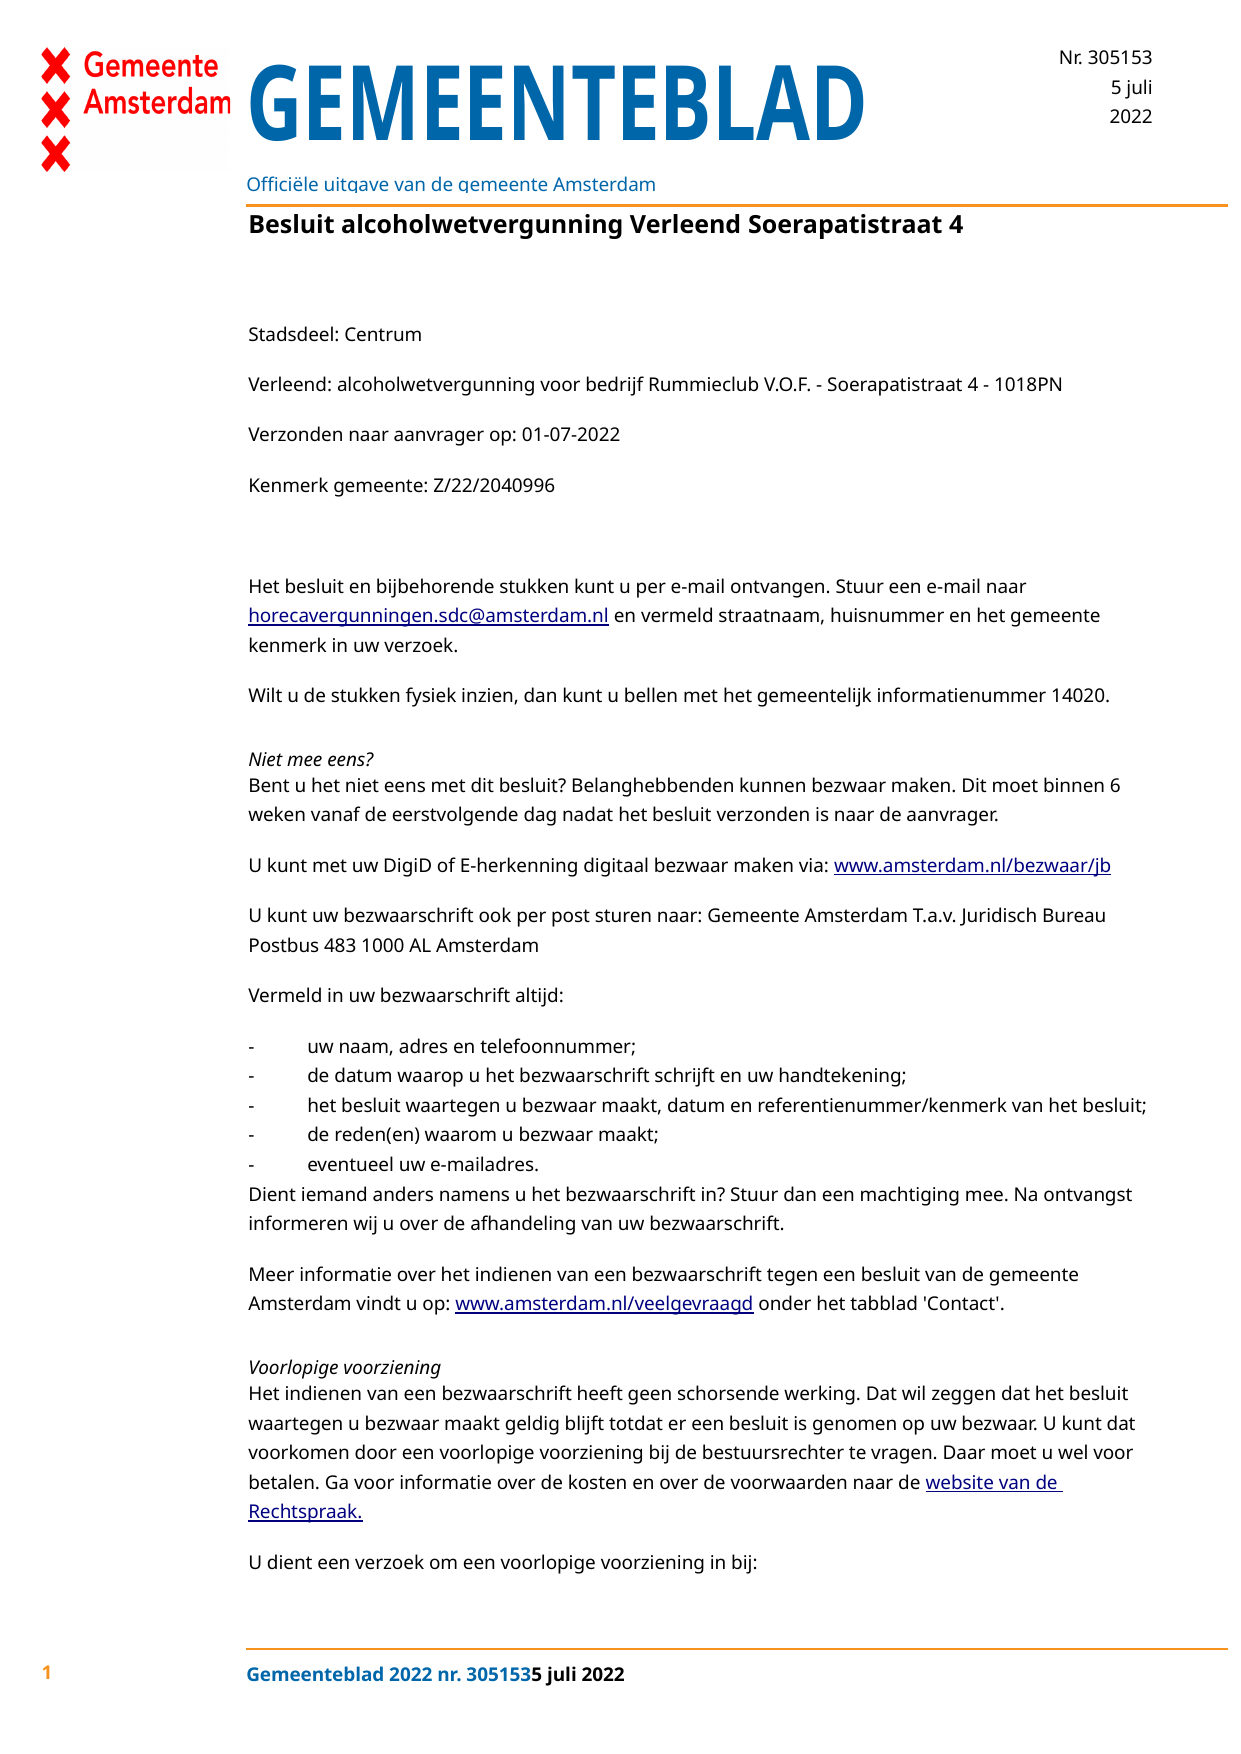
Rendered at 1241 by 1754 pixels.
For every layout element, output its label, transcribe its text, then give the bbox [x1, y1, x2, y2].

text Stadsdeel: Centrum [248, 321, 1152, 346]
text Verzonden naar aanvrager op: 01-07-2022 [248, 422, 1152, 447]
list het besluit waartegen u bezwaar maakt, datum en referentienummer/kenmerk van het besluit; [248, 1092, 1152, 1118]
list uw naam, adres en telefoonnummer; [248, 1033, 1152, 1059]
text Niet mee eens? [248, 746, 1152, 772]
text U kunt met uw DigiD of E-herkenning digitaal bezwaar maken via: www.amsterdam.nl/bezwaar/jb [248, 852, 1152, 878]
picture [41, 47, 231, 172]
list de reden(en) waarom u bezwaar maakt; [248, 1122, 1152, 1147]
text Het besluit en bijbehorende stukken kunt u per e-mail ontvangen. Stuur een e-mail naar horecavergunningen.sdc@amsterdam.nl en vermeld straatnaam, huisnummer en het gemeente kenmerk in uw verzoek. [248, 573, 1152, 658]
text U dient een verzoek om een voorlopige voorziening in bij: [248, 1549, 1152, 1574]
text U kunt uw bezwaarschrift ook per post sturen naar: Gemeente Amsterdam T.a.v. Juridisch Bureau Postbus 483 1000 AL Amsterdam [248, 902, 1152, 958]
text Besluit alcoholwetvergunning Verleend Soerapatistraat 4 [248, 207, 1152, 241]
text Wilt u de stukken fysiek inzien, dan kunt u bellen met het gemeentelijk informatienummer 14020. [248, 682, 1152, 708]
text Bent u het niet eens met dit besluit? Belanghebbenden kunnen bezwaar maken. Dit moet binnen 6 weken vanaf de eerstvolgende dag nadat het besluit verzonden is naar de aanvrager. [248, 772, 1152, 827]
text Voorlopige voorziening [248, 1354, 1152, 1380]
list eventueel uw e-mailadres. [248, 1151, 1152, 1177]
text Meer informatie over het indienen van een bezwaarschrift tegen een besluit van de gemeente Amsterdam vindt u op: www.amsterdam.nl/veelgevraagd onder het tabblad 'Contact'. [248, 1261, 1152, 1316]
text Kenmerk gemeente: Z/22/2040996 [248, 472, 1152, 498]
text Verleend: alcoholwetvergunning voor bedrijf Rummieclub V.O.F. - Soerapatistraat 4 - 1018PN [248, 371, 1152, 397]
text Vermeld in uw bezwaarschrift altijd: [248, 982, 1152, 1008]
list de datum waarop u het bezwaarschrift schrijft en uw handtekening; [248, 1062, 1152, 1088]
text Het indienen van een bezwaarschrift heeft geen schorsende werking. Dat wil zeggen dat het besluit waartegen u bezwaar maakt geldig blijft totdat er een besluit is genomen op uw bezwaar. U kunt dat voorkomen door een voorlopige voorziening bij de bestuursrechter te vragen. Daar moet u wel voor betalen. Ga voor informatie over de kosten en over de voorwaarden naar de website van de Rechtspraak. [248, 1380, 1152, 1524]
text Dient iemand anders namens u het bezwaarschrift in? Stuur dan een machtiging mee. Na ontvangst informeren wij u over de afhandeling van uw bezwaarschrift. [248, 1181, 1152, 1236]
